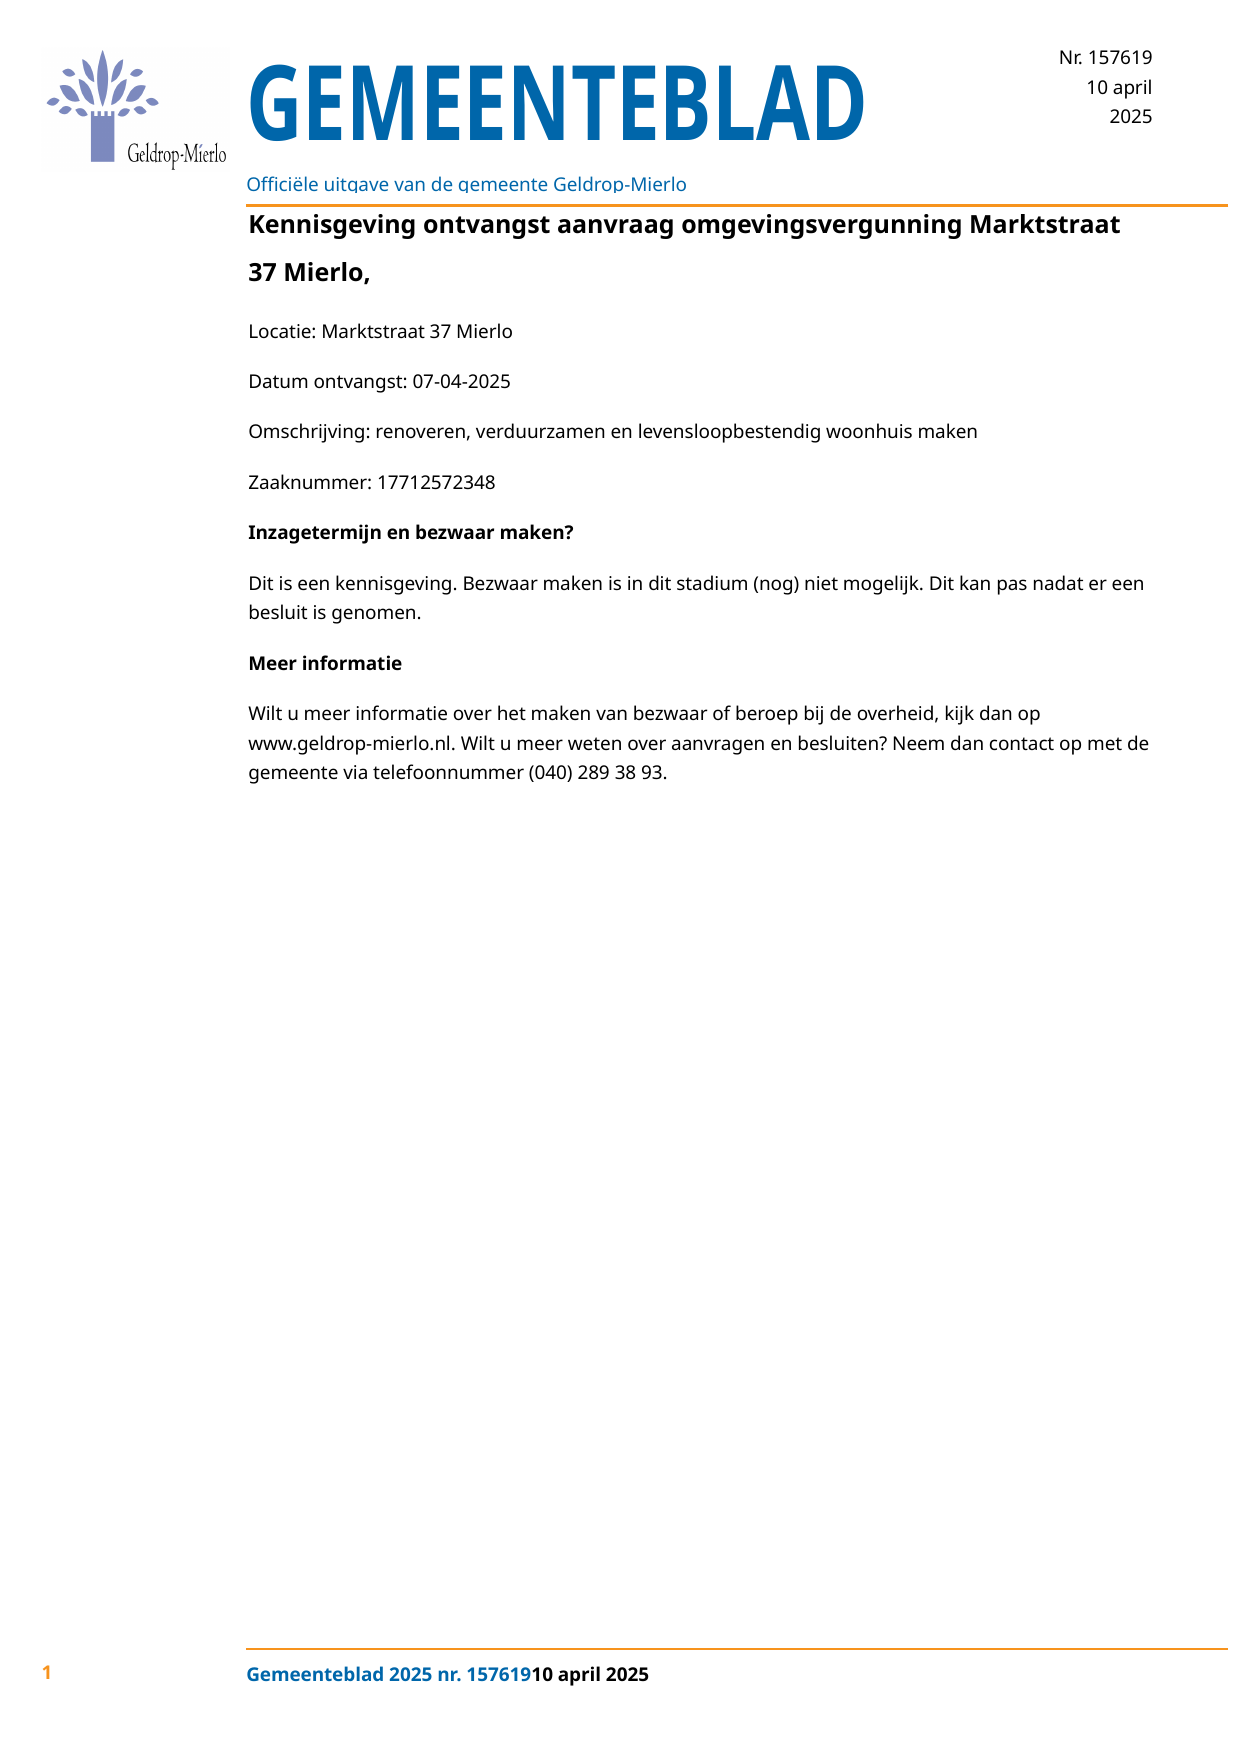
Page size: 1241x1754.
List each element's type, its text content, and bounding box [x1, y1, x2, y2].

text Inzagetermijn en bezwaar maken? [248, 519, 1152, 545]
text Dit is een kennisgeving. Bezwaar maken is in dit stadium (nog) niet mogelijk. Dit kan pas nadat er een besluit is genomen. [248, 570, 1152, 625]
text Locatie: Marktstraat 37 Mierlo [248, 318, 1152, 344]
text Zaaknummer: 17712572348 [248, 469, 1152, 495]
text Kennisgeving ontvangst aanvraag omgevingsvergunning Marktstraat 37 Mierlo, [248, 207, 1152, 288]
text Meer informatie [248, 650, 1152, 676]
picture [41, 47, 231, 172]
text Datum ontvangst: 07-04-2025 [248, 368, 1152, 394]
text Omschrijving: renoveren, verduurzamen en levensloopbestendig woonhuis maken [248, 419, 1152, 444]
text Wilt u meer informatie over het maken van bezwaar of beroep bij de overheid, kijk dan op www.geldrop-mierlo.nl. Wilt u meer weten over aanvragen en besluiten? Neem dan contact op met de gemeente via telefoonnummer (040) 289 38 93. [248, 700, 1152, 785]
